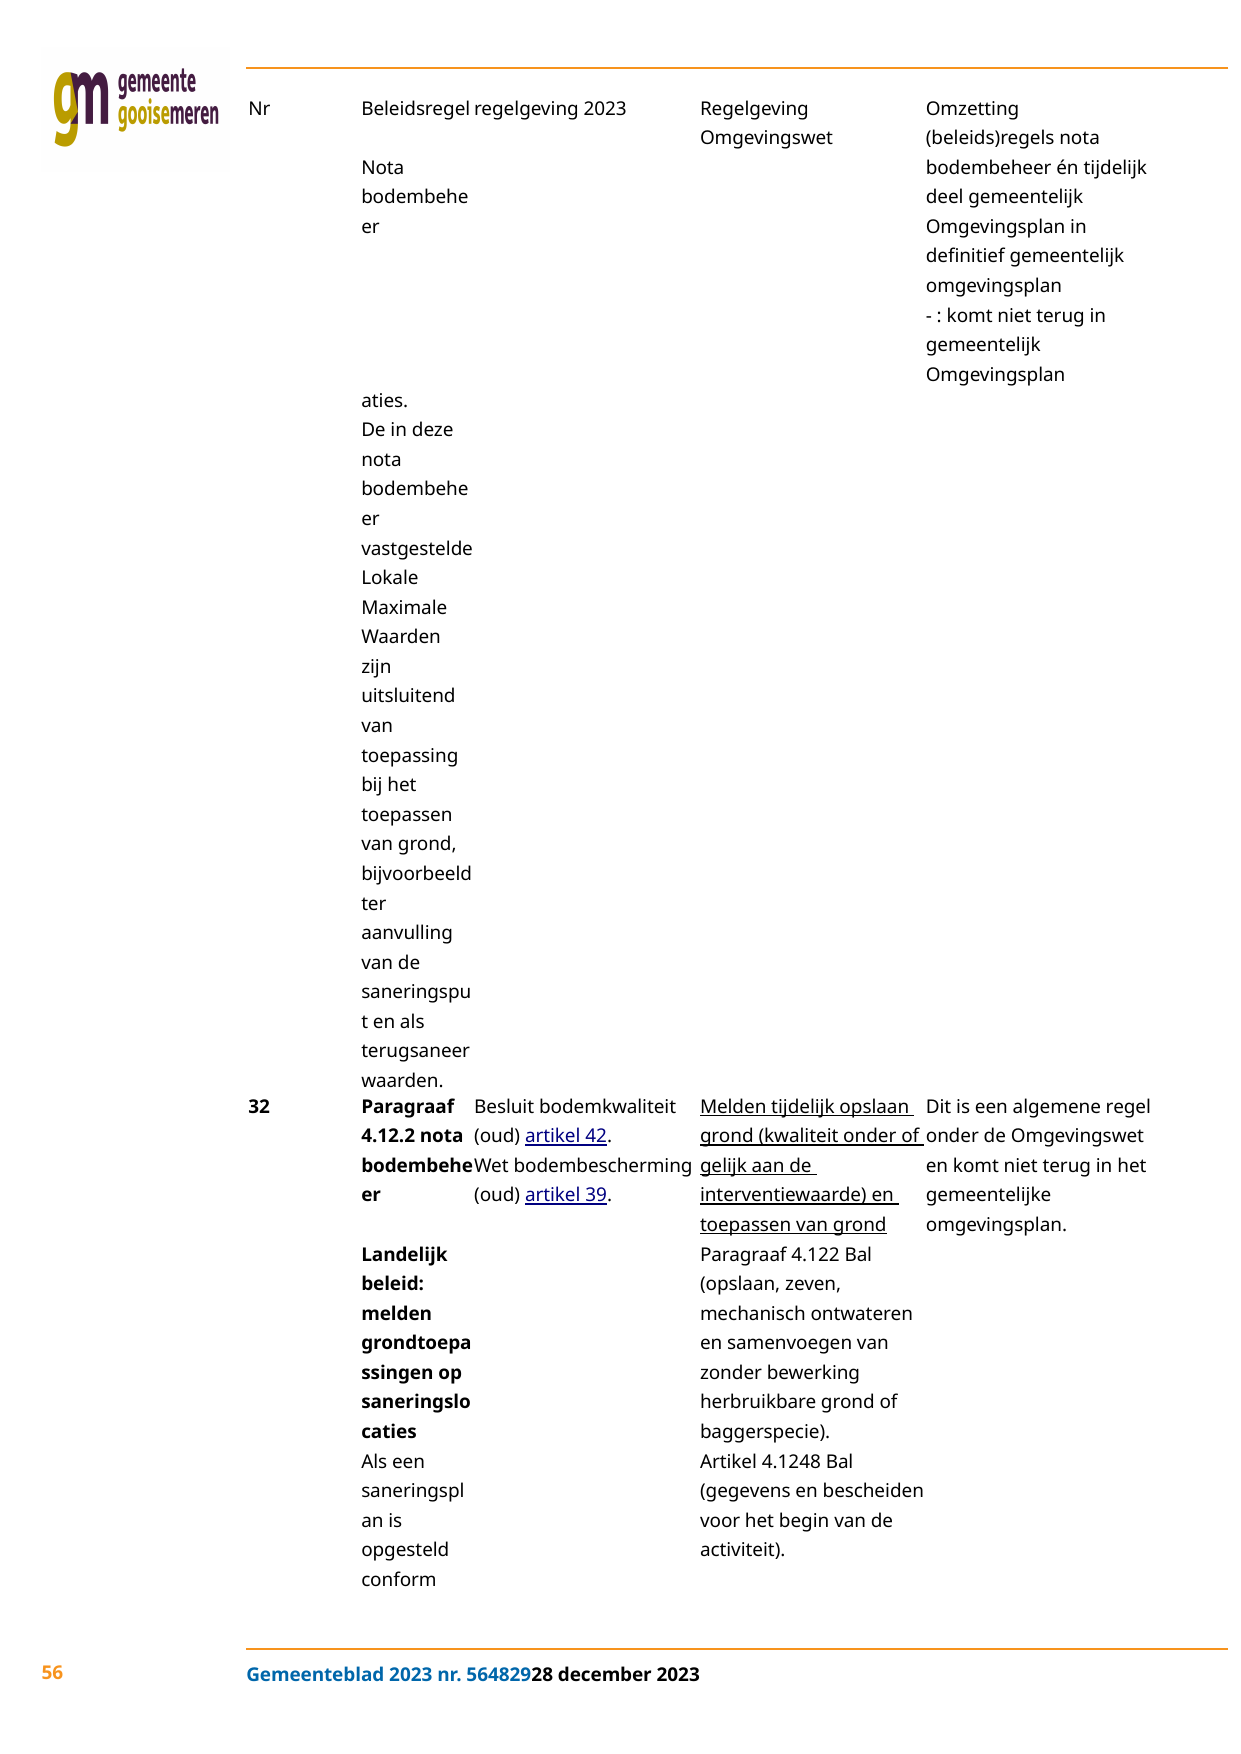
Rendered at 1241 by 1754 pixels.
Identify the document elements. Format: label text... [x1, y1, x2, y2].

table_cell [248, 387, 361, 1093]
picture [41, 47, 231, 172]
table_cell Besluit bodemkwaliteit (oud) artikel 42. Wet bodembescherming (oud) artikel 39. [474, 1093, 700, 1592]
table_header Nr [248, 95, 361, 387]
table_cell Dit is een algemene regel onder de Omgevingswet en komt niet terug in het gemeentelijke omgevingsplan. [926, 1093, 1152, 1592]
table_cell [474, 387, 700, 1093]
table_cell Paragraaf 4.12.2 nota bodembeheer Landelijk beleid: melden grondtoepassingen op saneringslocaties Als een saneringsplan is opgesteld conform [361, 1093, 474, 1592]
table_header Regelgeving Omgevingswet [700, 95, 926, 387]
table_cell [700, 387, 926, 1093]
table_header regelgeving 2023 [474, 95, 700, 387]
table_header Omzetting (beleids)regels nota bodembeheer én tijdelijk deel gemeentelijk Omgevingsplan in definitief gemeentelijk omgevingsplan - : komt niet terug in gemeentelijk Omgevingsplan [926, 95, 1152, 387]
table_cell [926, 387, 1152, 1093]
table_cell 32 [248, 1093, 361, 1592]
table_cell aties. De in deze nota bodembeheer vastgestelde Lokale Maximale Waarden zijn uitsluitend van toepassing bij het toepassen van grond, bijvoorbeeld ter aanvulling van de saneringsput en als terugsaneerwaarden. [361, 387, 474, 1093]
table_header Beleidsregel Nota bodembeheer [361, 95, 474, 387]
table_cell Melden tijdelijk opslaan grond (kwaliteit onder of gelijk aan de interventiewaarde) en toepassen van grond Paragraaf 4.122 Bal (opslaan, zeven, mechanisch ontwateren en samenvoegen van zonder bewerking herbruikbare grond of baggerspecie). Artikel 4.1248 Bal (gegevens en bescheiden voor het begin van de activiteit). [700, 1093, 926, 1592]
